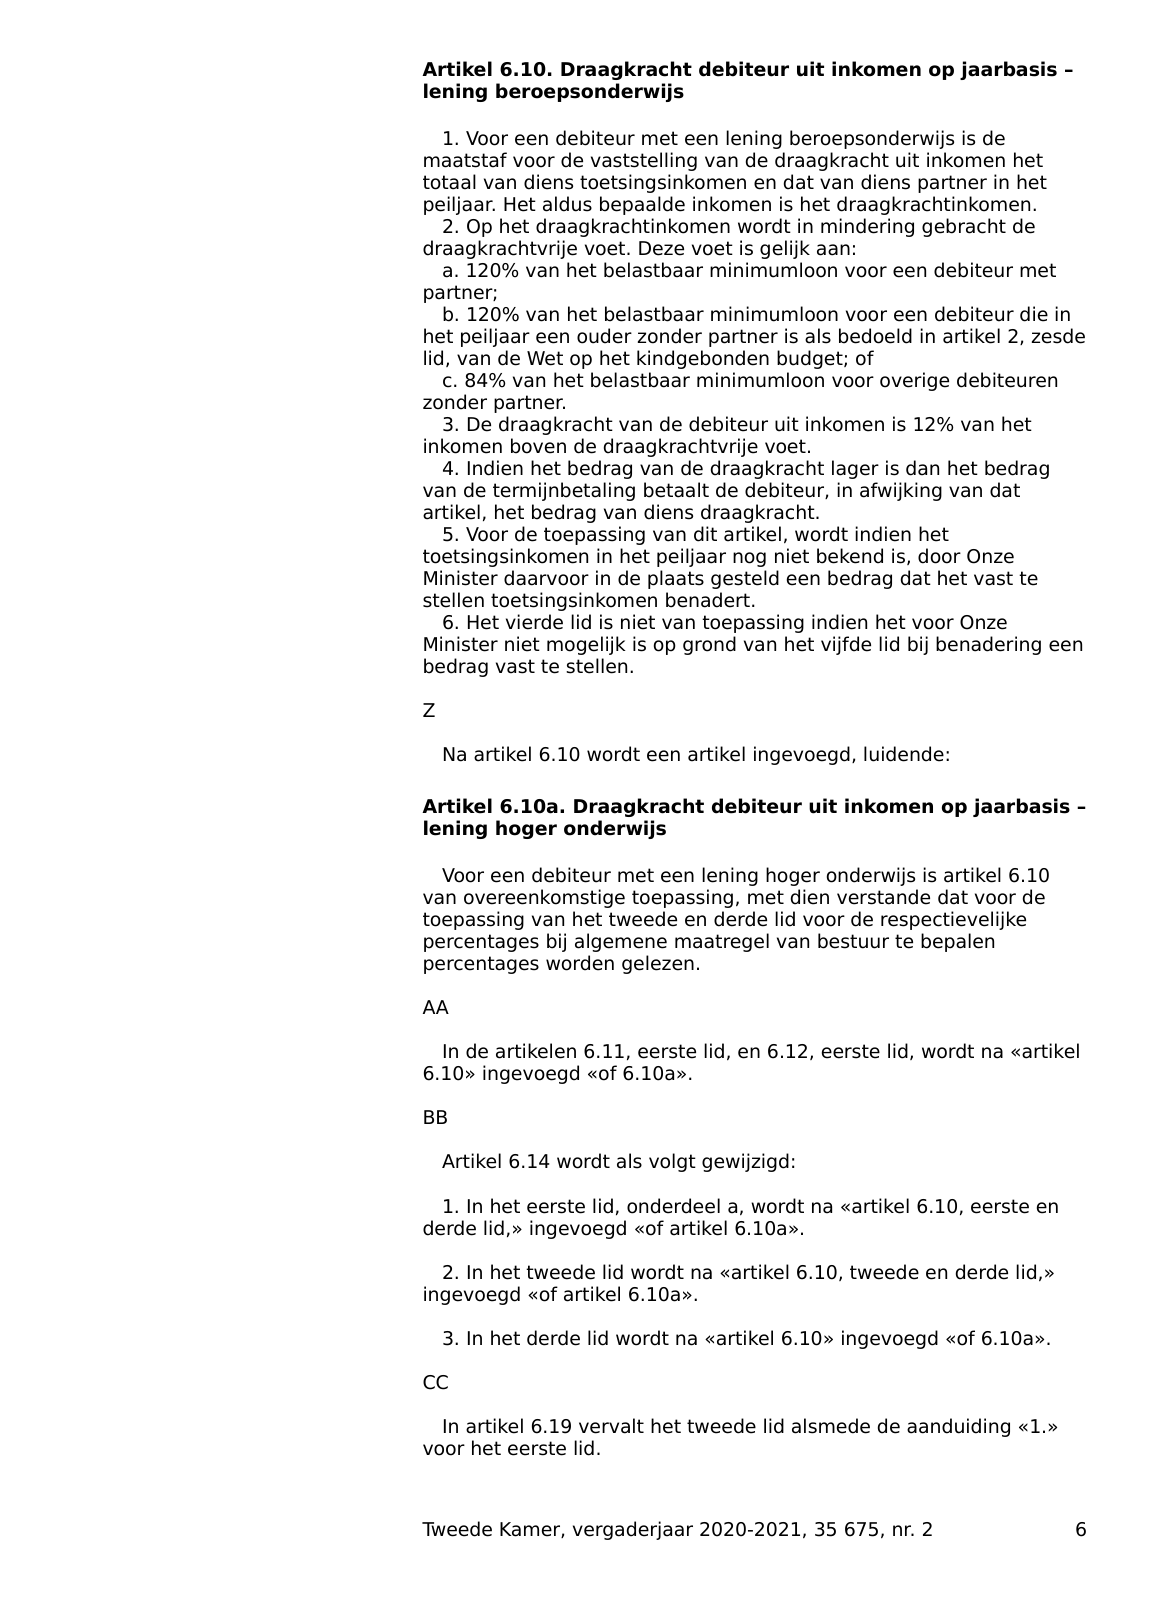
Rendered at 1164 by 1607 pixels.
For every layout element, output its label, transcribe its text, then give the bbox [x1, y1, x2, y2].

text 3. De draagkracht van de debiteur uit inkomen is 12% van het inkomen boven de draagkrachtvrije voet. [422, 414, 1087, 458]
text a. 120% van het belastbaar minimumloon voor een debiteur met partner; [422, 260, 1087, 304]
text Z [422, 700, 1087, 722]
subtitle Artikel 6.10. Draagkracht debiteur uit inkomen op jaarbasis – lening beroepsonderwijs [422, 59, 1087, 103]
text CC [422, 1372, 1087, 1394]
text 2. In het tweede lid wordt na «artikel 6.10, tweede en derde lid,» ingevoegd «of artikel 6.10a». [422, 1262, 1087, 1306]
text 3. In het derde lid wordt na «artikel 6.10» ingevoegd «of 6.10a». [422, 1328, 1087, 1350]
text b. 120% van het belastbaar minimumloon voor een debiteur die in het peiljaar een ouder zonder partner is als bedoeld in artikel 2, zesde lid, van de Wet op het kindgebonden budget; of [422, 304, 1087, 370]
text 2. Op het draagkrachtinkomen wordt in mindering gebracht de draagkrachtvrije voet. Deze voet is gelijk aan: [422, 216, 1087, 260]
text 1. Voor een debiteur met een lening beroepsonderwijs is de maatstaf voor de vaststelling van de draagkracht uit inkomen het totaal van diens toetsingsinkomen en dat van diens partner in het peiljaar. Het aldus bepaalde inkomen is het draagkrachtinkomen. [422, 128, 1087, 216]
text Na artikel 6.10 wordt een artikel ingevoegd, luidende: [422, 744, 1087, 766]
text In artikel 6.19 vervalt het tweede lid alsmede de aanduiding «1.» voor het eerste lid. [422, 1416, 1087, 1460]
text Voor een debiteur met een lening hoger onderwijs is artikel 6.10 van overeenkomstige toepassing, met dien verstande dat voor de toepassing van het tweede en derde lid voor de respectievelijke percentages bij algemene maatregel van bestuur te bepalen percentages worden gelezen. [422, 865, 1087, 975]
subtitle Artikel 6.10a. Draagkracht debiteur uit inkomen op jaarbasis – lening hoger onderwijs [422, 796, 1087, 840]
text In de artikelen 6.11, eerste lid, en 6.12, eerste lid, wordt na «artikel 6.10» ingevoegd «of 6.10a». [422, 1041, 1087, 1085]
text 6. Het vierde lid is niet van toepassing indien het voor Onze Minister niet mogelijk is op grond van het vijfde lid bij benadering een bedrag vast te stellen. [422, 612, 1087, 677]
text 5. Voor de toepassing van dit artikel, wordt indien het toetsingsinkomen in het peiljaar nog niet bekend is, door Onze Minister daarvoor in de plaats gesteld een bedrag dat het vast te stellen toetsingsinkomen benadert. [422, 524, 1087, 612]
text AA [422, 997, 1087, 1019]
text c. 84% van het belastbaar minimumloon voor overige debiteuren zonder partner. [422, 370, 1087, 414]
text BB [422, 1107, 1087, 1129]
text 4. Indien het bedrag van de draagkracht lager is dan het bedrag van de termijnbetaling betaalt de debiteur, in afwijking van dat artikel, het bedrag van diens draagkracht. [422, 458, 1087, 524]
text 1. In het eerste lid, onderdeel a, wordt na «artikel 6.10, eerste en derde lid,» ingevoegd «of artikel 6.10a». [422, 1196, 1087, 1239]
text Artikel 6.14 wordt als volgt gewijzigd: [422, 1151, 1087, 1173]
